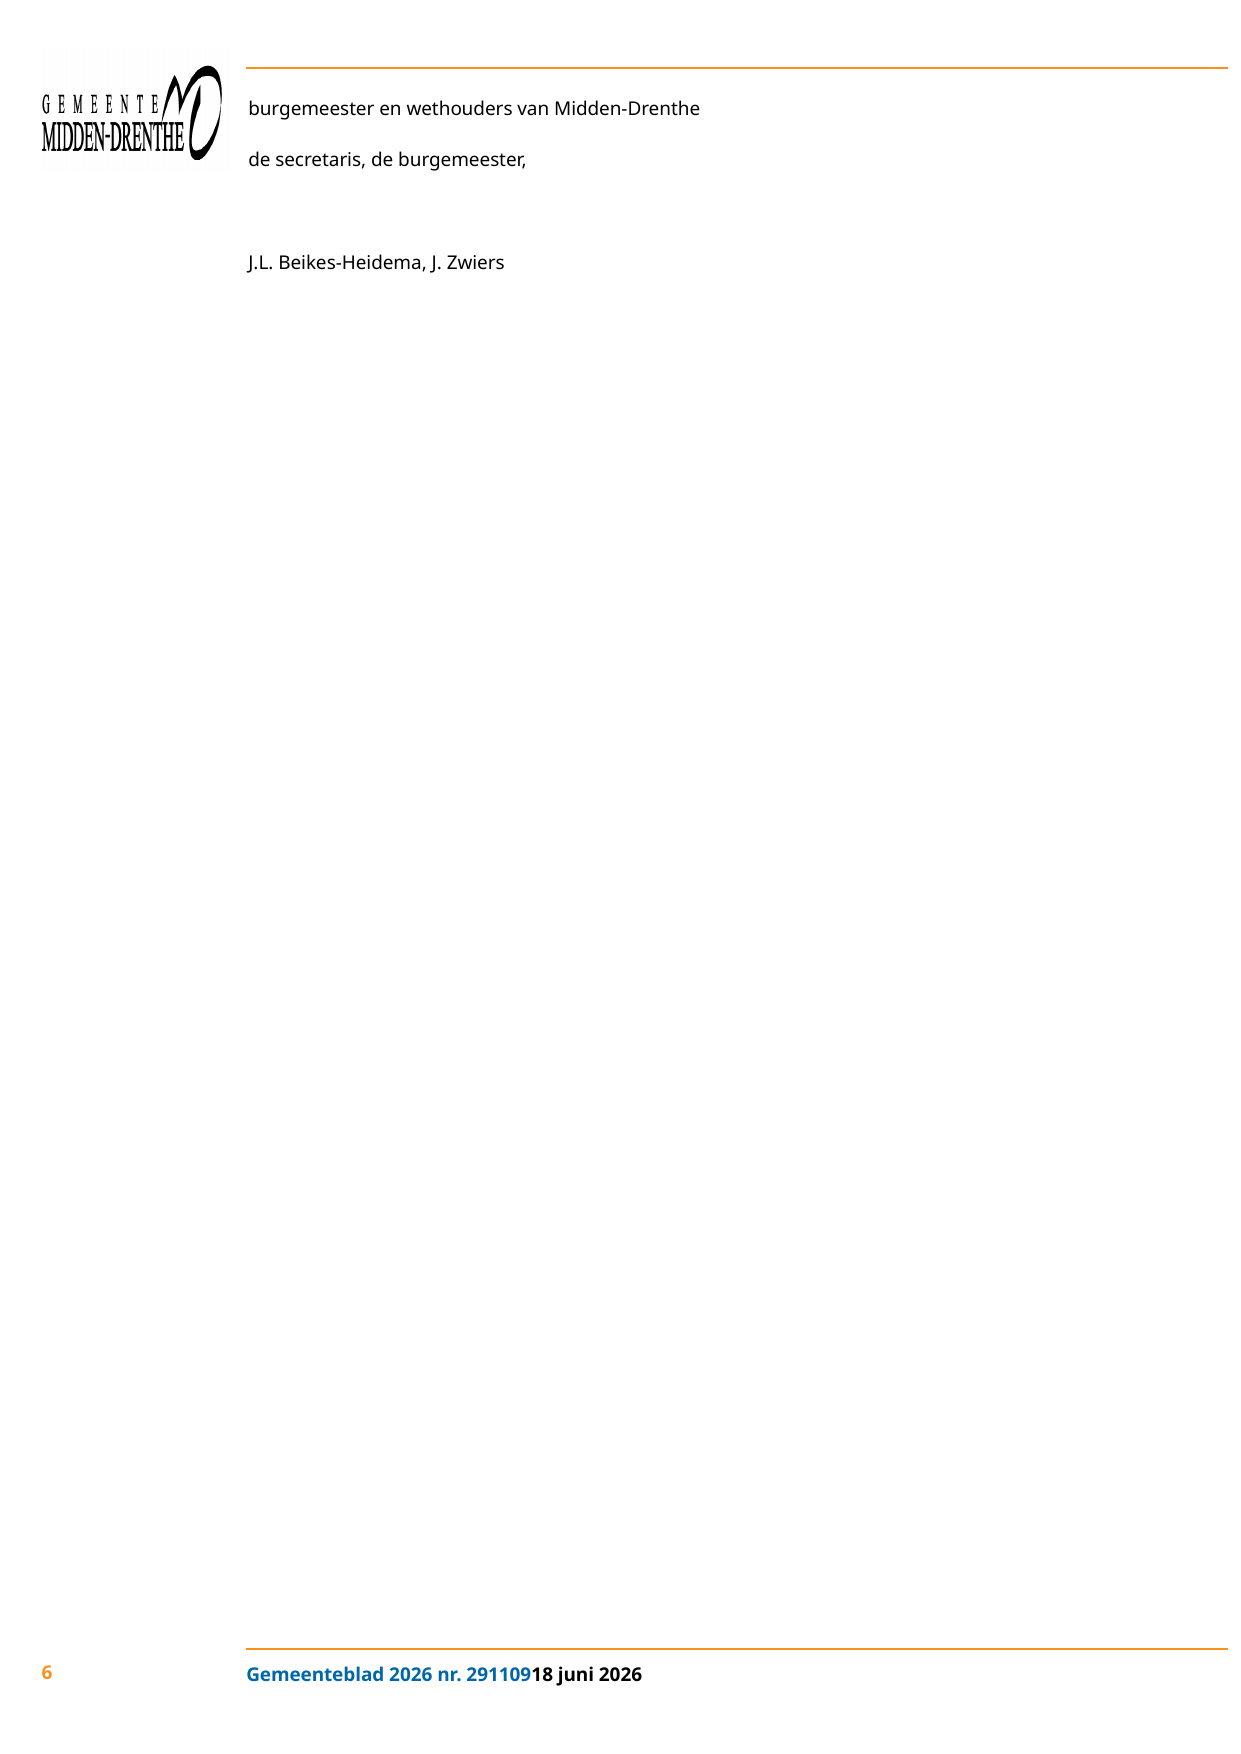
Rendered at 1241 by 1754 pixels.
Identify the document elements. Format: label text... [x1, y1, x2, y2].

picture [41, 47, 231, 172]
text burgemeester en wethouders van Midden-Drenthe [248, 95, 1152, 121]
text J.L. Beikes-Heidema, J. Zwiers [248, 249, 1152, 275]
text de secretaris, de burgemeester, [248, 146, 1152, 172]
